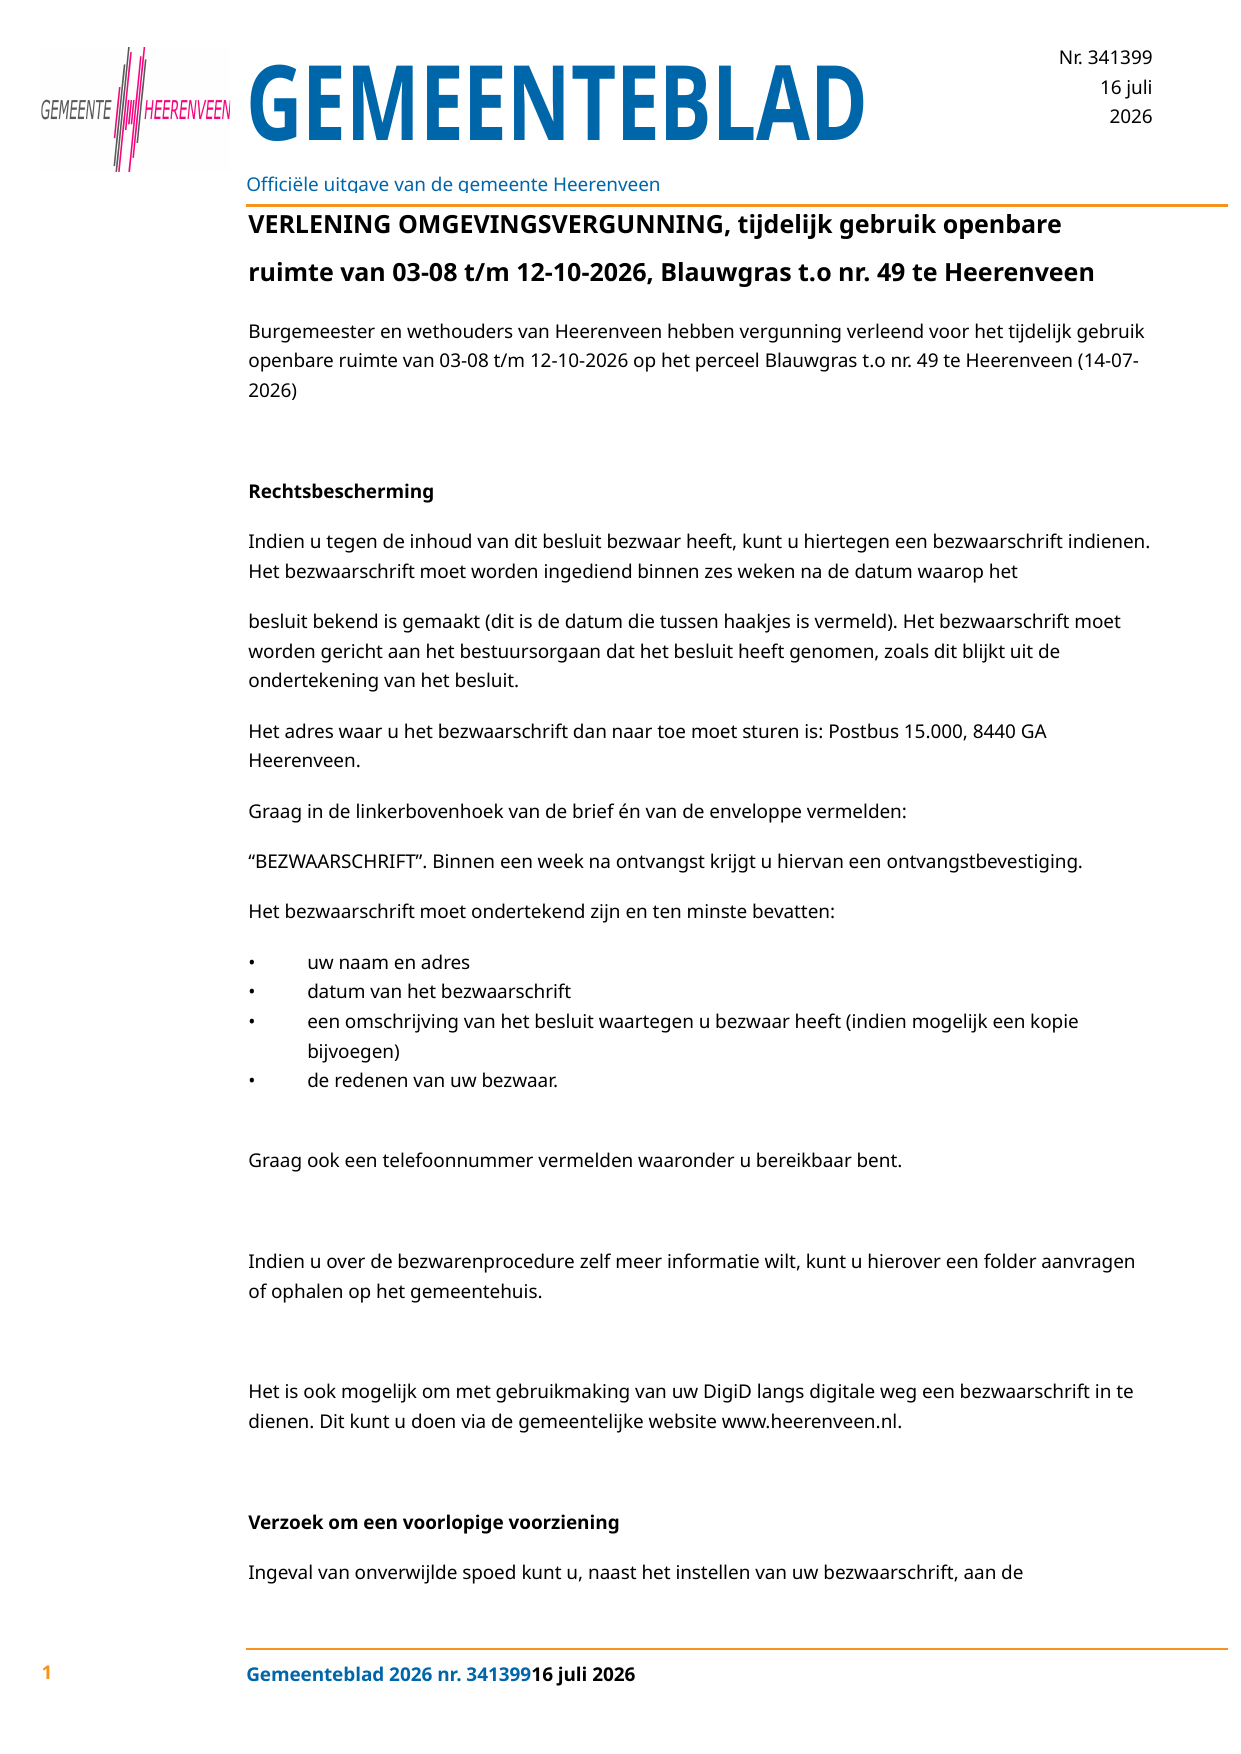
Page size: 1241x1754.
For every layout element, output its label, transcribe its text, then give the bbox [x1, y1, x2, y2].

list een omschrijving van het besluit waartegen u bezwaar heeft (indien mogelijk een kopie bijvoegen) [248, 1008, 1152, 1064]
list de redenen van uw bezwaar. [248, 1067, 1152, 1093]
text Indien u tegen de inhoud van dit besluit bezwaar heeft, kunt u hiertegen een bezwaarschrift indienen. Het bezwaarschrift moet worden ingediend binnen zes weken na de datum waarop het [248, 528, 1152, 584]
text Graag ook een telefoonnummer vermelden waaronder u bereikbaar bent. [248, 1147, 1152, 1173]
text “BEZWAARSCHRIFT”. Binnen een week na ontvangst krijgt u hiervan een ontvangstbevestiging. [248, 848, 1152, 874]
text besluit bekend is gemaakt (dit is de datum die tussen haakjes is vermeld). Het bezwaarschrift moet worden gericht aan het bestuursorgaan dat het besluit heeft genomen, zoals dit blijkt uit de ondertekening van het besluit. [248, 608, 1152, 693]
list datum van het bezwaarschrift [248, 979, 1152, 1004]
list uw naam en adres [248, 949, 1152, 975]
text Het adres waar u het bezwaarschrift dan naar toe moet sturen is: Postbus 15.000, 8440 GA Heerenveen. [248, 718, 1152, 773]
text Het bezwaarschrift moet ondertekend zijn en ten minste bevatten: [248, 899, 1152, 924]
text Burgemeester en wethouders van Heerenveen hebben vergunning verleend voor het tijdelijk gebruik openbare ruimte van 03-08 t/m 12-10-2026 op het perceel Blauwgras t.o nr. 49 te Heerenveen (14-07-2026) [248, 318, 1152, 403]
picture [41, 47, 231, 172]
text Indien u over de bezwarenprocedure zelf meer informatie wilt, kunt u hierover een folder aanvragen of ophalen op het gemeentehuis. [248, 1248, 1152, 1304]
text Ingeval van onverwijlde spoed kunt u, naast het instellen van uw bezwaarschrift, aan de [248, 1559, 1152, 1585]
text Rechtsbescherming [248, 478, 1152, 504]
text Verzoek om een voorlopige voorziening [248, 1509, 1152, 1535]
text VERLENING OMGEVINGSVERGUNNING, tijdelijk gebruik openbare ruimte van 03-08 t/m 12-10-2026, Blauwgras t.o nr. 49 te Heerenveen [248, 207, 1152, 288]
text Het is ook mogelijk om met gebruikmaking van uw DigiD langs digitale weg een bezwaarschrift in te dienen. Dit kunt u doen via de gemeentelijke website www.heerenveen.nl. [248, 1379, 1152, 1434]
text Graag in de linkerbovenhoek van de brief én van de enveloppe vermelden: [248, 798, 1152, 824]
